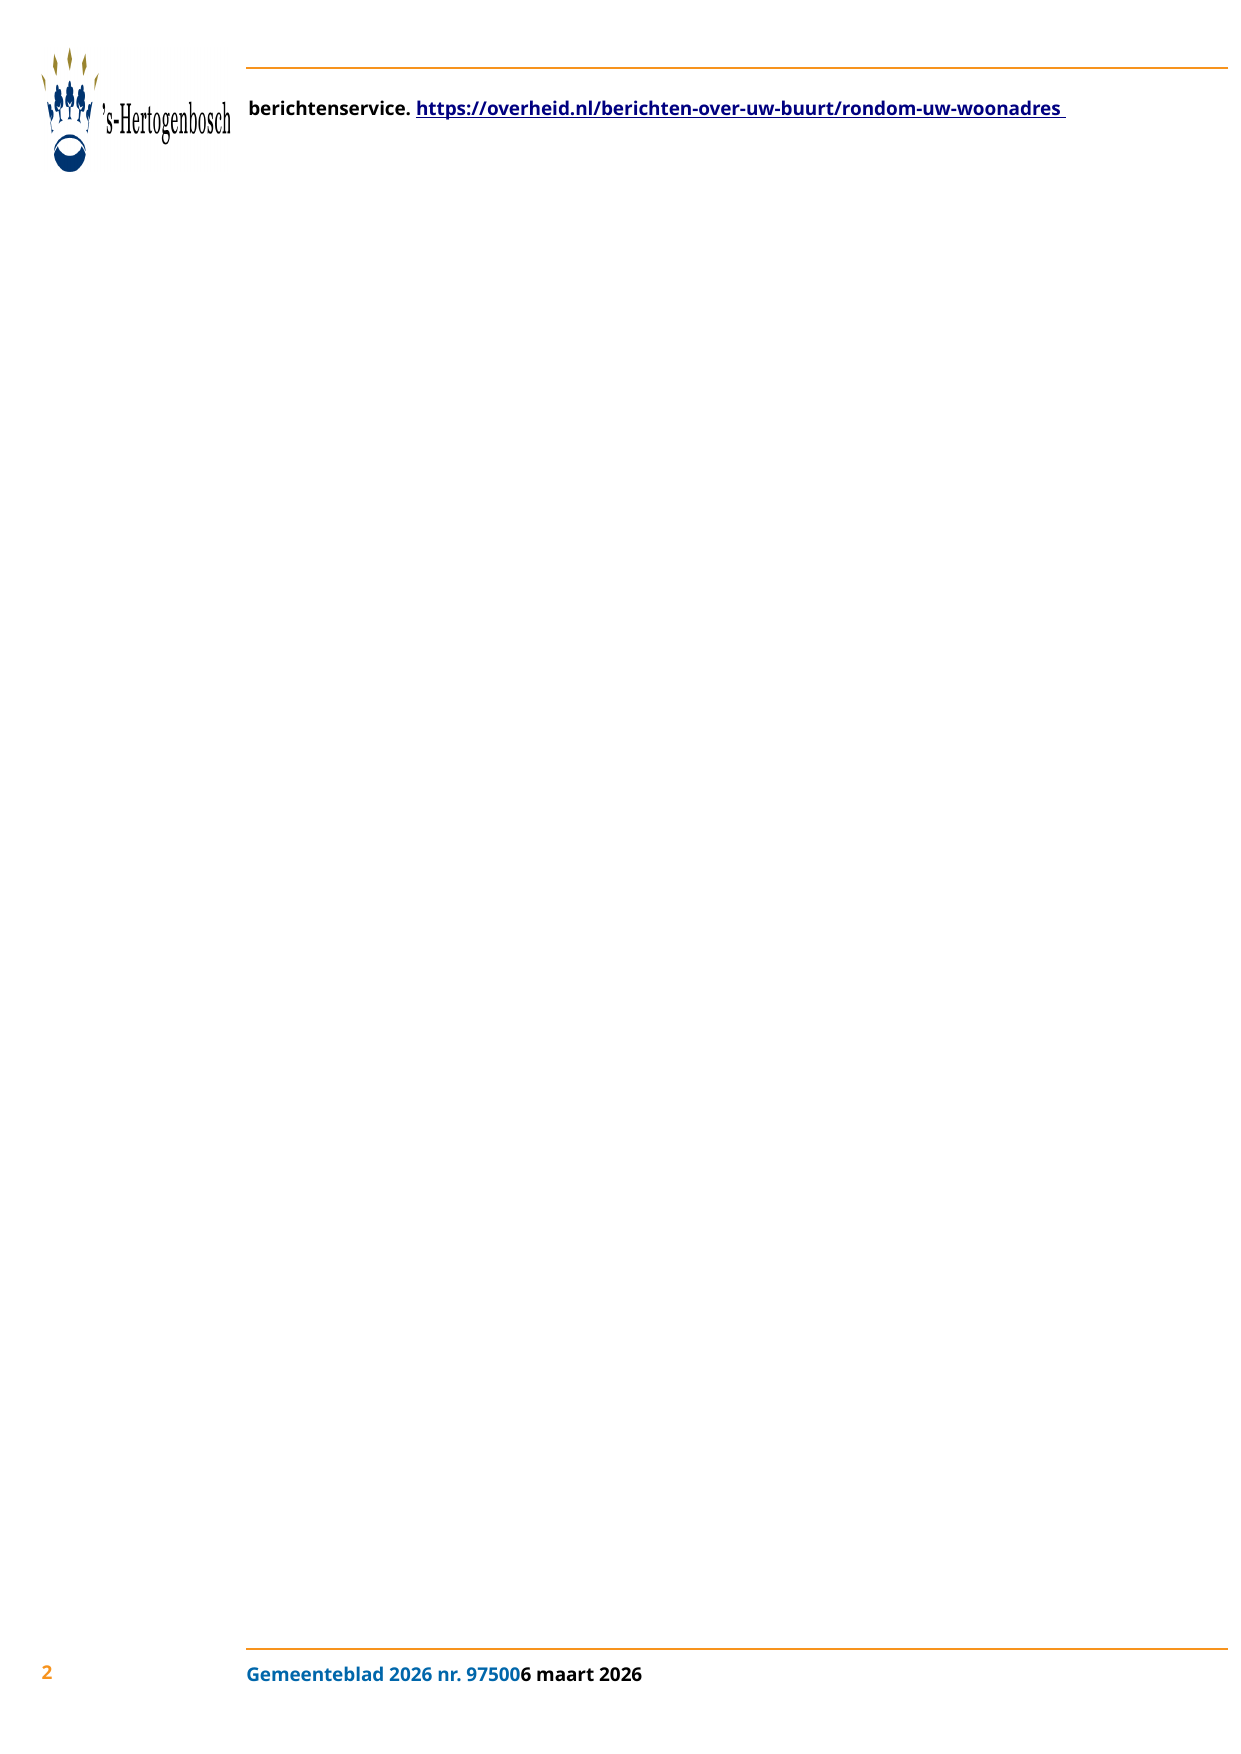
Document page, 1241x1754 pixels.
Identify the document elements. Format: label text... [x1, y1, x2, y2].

picture [41, 47, 231, 172]
text berichtenservice. https://overheid.nl/berichten-over-uw-buurt/rondom-uw-woonadres [248, 95, 1152, 121]
